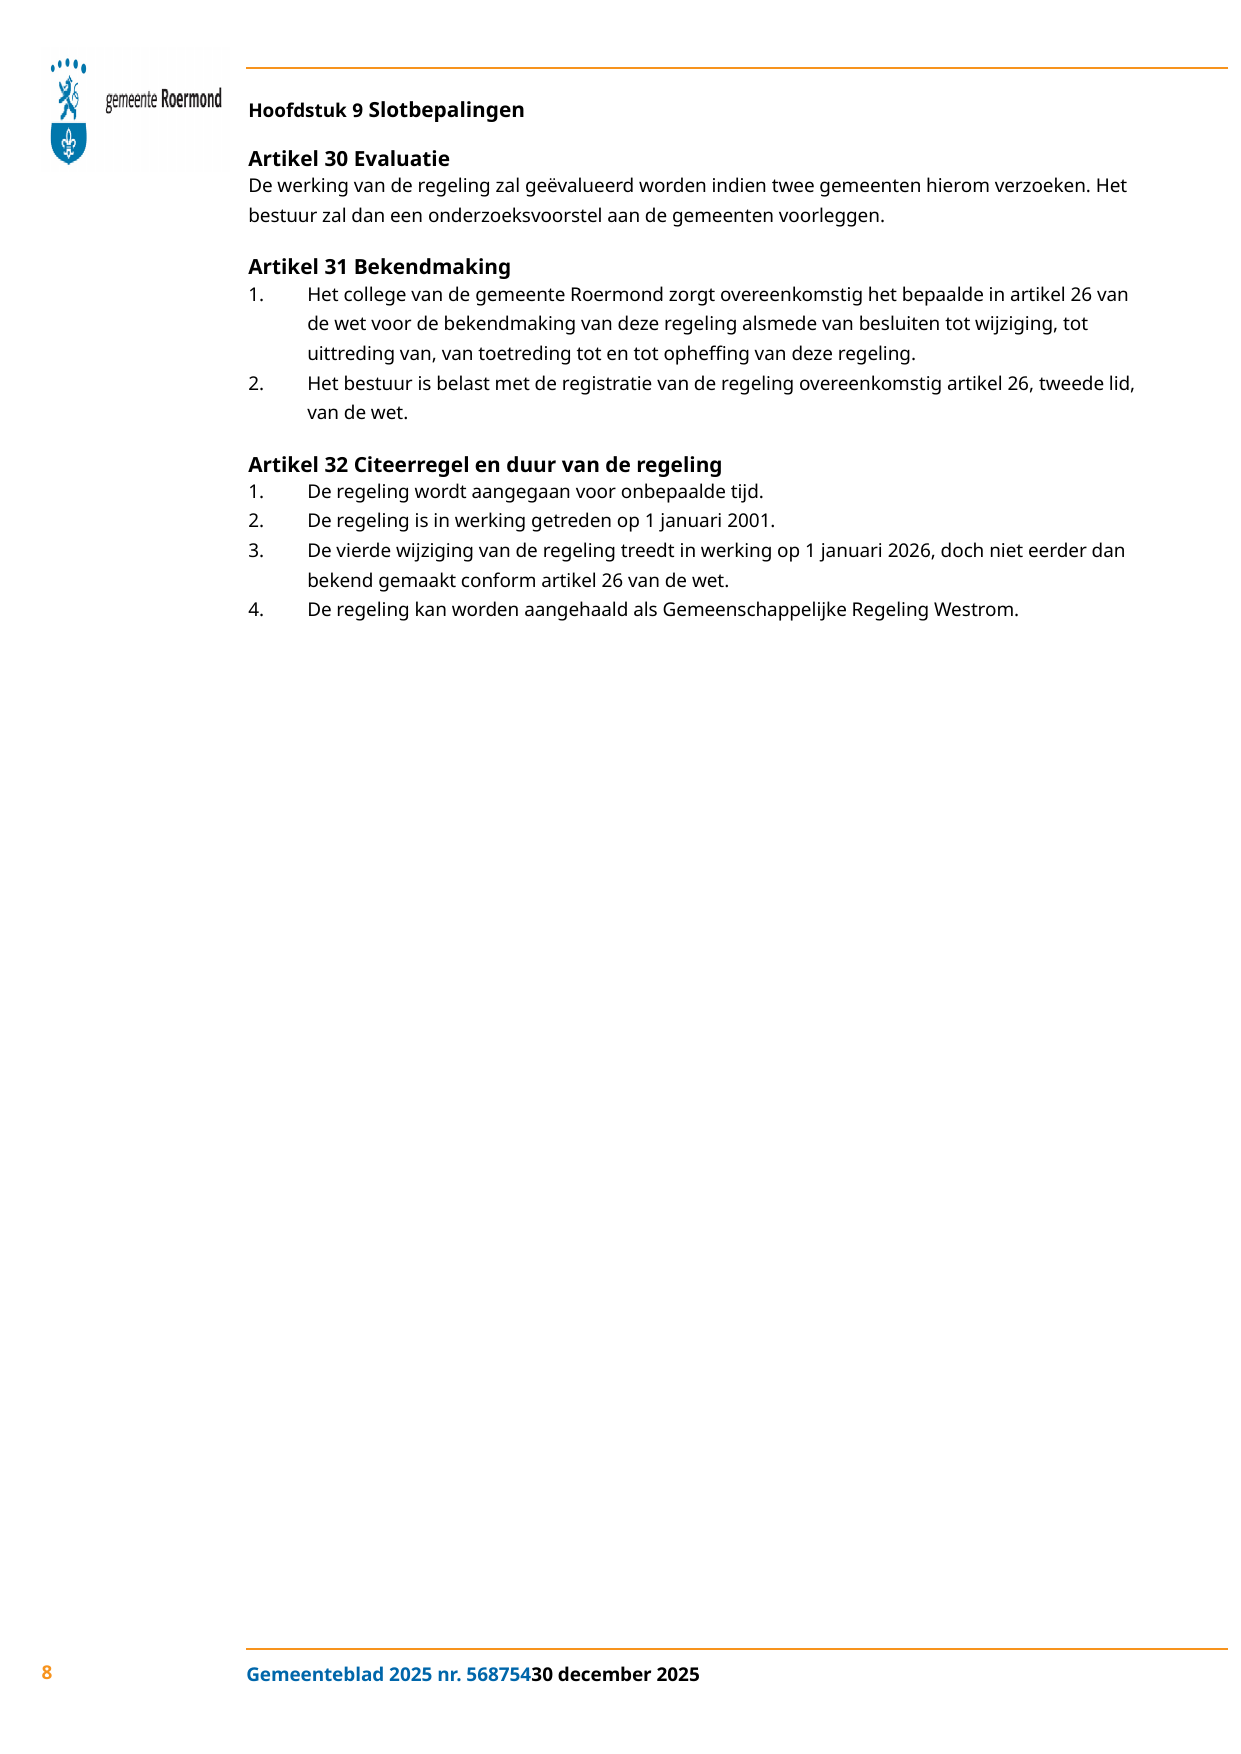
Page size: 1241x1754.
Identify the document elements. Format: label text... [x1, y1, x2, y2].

list De vierde wijziging van de regeling treedt in werking op 1 januari 2026, doch niet eerder dan bekend gemaakt conform artikel 26 van de wet. [248, 537, 1152, 593]
list Het college van de gemeente Roermond zorgt overeenkomstig het bepaalde in artikel 26 van de wet voor de bekendmaking van deze regeling alsmede van besluiten tot wijziging, tot uittreding van, van toetreding tot en tot opheffing van deze regeling. [248, 281, 1152, 366]
text Artikel 30 Evaluatie [248, 144, 1152, 172]
list De regeling wordt aangegaan voor onbepaalde tijd. [248, 478, 1152, 504]
list De regeling kan worden aangehaald als Gemeenschappelijke Regeling Westrom. [248, 596, 1152, 622]
text Hoofdstuk 9 Slotbepalingen [248, 95, 1152, 123]
list Het bestuur is belast met de registratie van de regeling overeenkomstig artikel 26, tweede lid, van de wet. [248, 370, 1152, 425]
list De regeling is in werking getreden op 1 januari 2001. [248, 508, 1152, 533]
text De werking van de regeling zal geëvalueerd worden indien twee gemeenten hierom verzoeken. Het bestuur zal dan een onderzoeksvoorstel aan de gemeenten voorleggen. [248, 172, 1152, 228]
text Artikel 31 Bekendmaking [248, 252, 1152, 281]
text Artikel 32 Citeerregel en duur van de regeling [248, 450, 1152, 478]
picture [41, 47, 231, 172]
